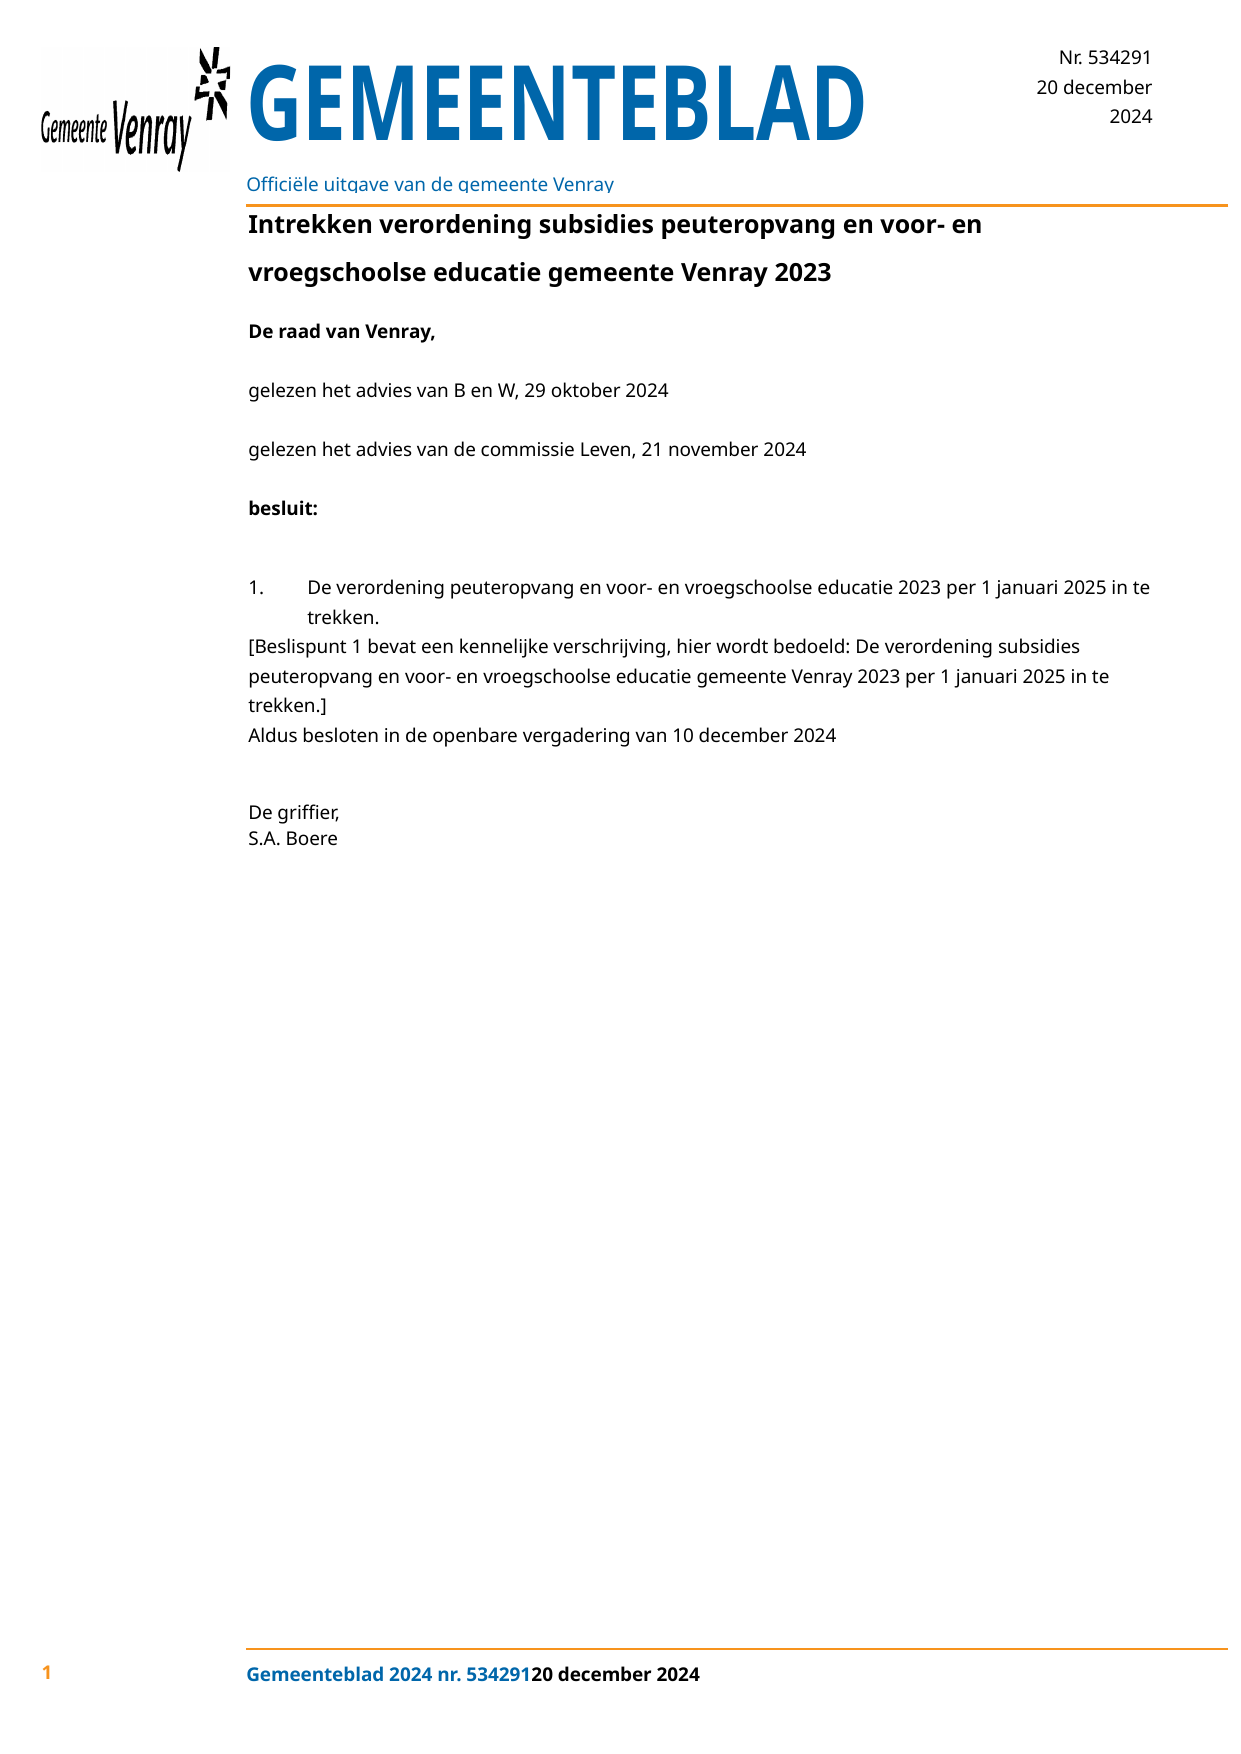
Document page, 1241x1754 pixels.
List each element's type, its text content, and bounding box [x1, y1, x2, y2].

text besluit: [248, 495, 1152, 521]
text gelezen het advies van B en W, 29 oktober 2024 [248, 377, 1152, 403]
list De verordening peuteropvang en voor- en vroegschoolse educatie 2023 per 1 januari 2025 in te trekken. [248, 574, 1152, 629]
text S.A. Boere [248, 825, 1152, 851]
text Intrekken verordening subsidies peuteropvang en voor- en vroegschoolse educatie gemeente Venray 2023 [248, 207, 1152, 288]
text De raad van Venray, [248, 318, 1152, 344]
text Aldus besloten in de openbare vergadering van 10 december 2024 [248, 722, 1152, 748]
picture [41, 47, 231, 172]
text De griffier, [248, 799, 1152, 825]
text [Beslispunt 1 bevat een kennelijke verschrijving, hier wordt bedoeld: De verordening subsidies peuteropvang en voor- en vroegschoolse educatie gemeente Venray 2023 per 1 januari 2025 in te trekken.] [248, 633, 1152, 718]
text gelezen het advies van de commissie Leven, 21 november 2024 [248, 436, 1152, 462]
